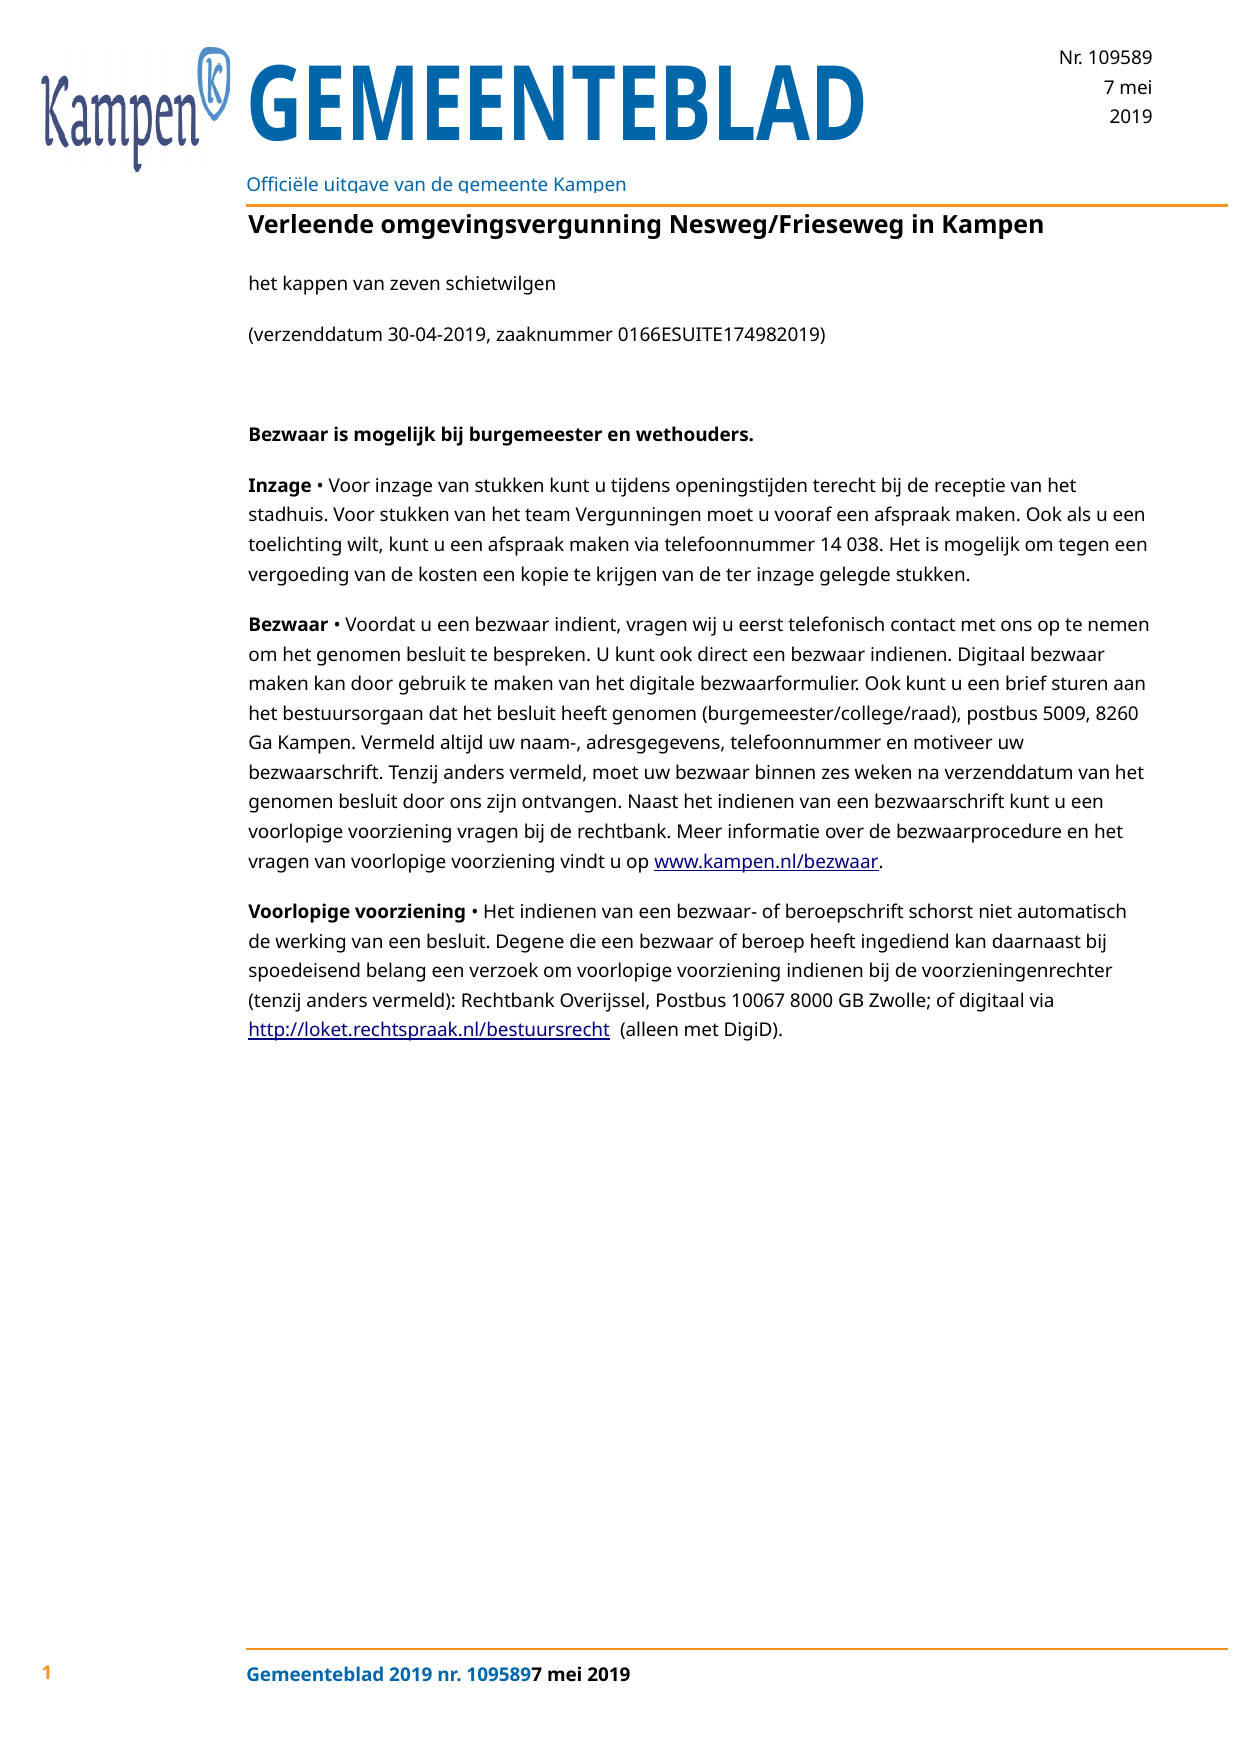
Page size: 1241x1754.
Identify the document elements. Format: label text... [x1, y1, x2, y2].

text Bezwaar • Voordat u een bezwaar indient, vragen wij u eerst telefonisch contact met ons op te nemen om het genomen besluit te bespreken. U kunt ook direct een bezwaar indienen. Digitaal bezwaar maken kan door gebruik te maken van het digitale bezwaarformulier. Ook kunt u een brief sturen aan het bestuursorgaan dat het besluit heeft genomen (burgemeester/college/raad), postbus 5009, 8260 Ga Kampen. Vermeld altijd uw naam-, adresgegevens, telefoonnummer en motiveer uw bezwaarschrift. Tenzij anders vermeld, moet uw bezwaar binnen zes weken na verzenddatum van het genomen besluit door ons zijn ontvangen. Naast het indienen van een bezwaarschrift kunt u een voorlopige voorziening vragen bij de rechtbank. Meer informatie over de bezwaarprocedure en het vragen van voorlopige voorziening vindt u op www.kampen.nl/bezwaar. [248, 611, 1152, 873]
text (verzenddatum 30-04-2019, zaaknummer 0166ESUITE174982019) [248, 321, 1152, 346]
text Verleende omgevingsvergunning Nesweg/Frieseweg in Kampen [248, 207, 1152, 241]
text Bezwaar is mogelijk bij burgemeester en wethouders. [248, 422, 1152, 447]
text het kappen van zeven schietwilgen [248, 270, 1152, 296]
picture [41, 47, 231, 172]
text Voorlopige voorziening • Het indienen van een bezwaar- of beroepschrift schorst niet automatisch de werking van een besluit. Degene die een bezwaar of beroep heeft ingediend kan daarnaast bij spoedeisend belang een verzoek om voorlopige voorziening indienen bij de voorzieningenrechter (tenzij anders vermeld): Rechtbank Overijssel, Postbus 10067 8000 GB Zwolle; of digitaal via http://loket.rechtspraak.nl/bestuursrecht (alleen met DigiD). [248, 898, 1152, 1042]
text Inzage • Voor inzage van stukken kunt u tijdens openingstijden terecht bij de receptie van het stadhuis. Voor stukken van het team Vergunningen moet u vooraf een afspraak maken. Ook als u een toelichting wilt, kunt u een afspraak maken via telefoonnummer 14 038. Het is mogelijk om tegen een vergoeding van de kosten een kopie te krijgen van de ter inzage gelegde stukken. [248, 472, 1152, 586]
